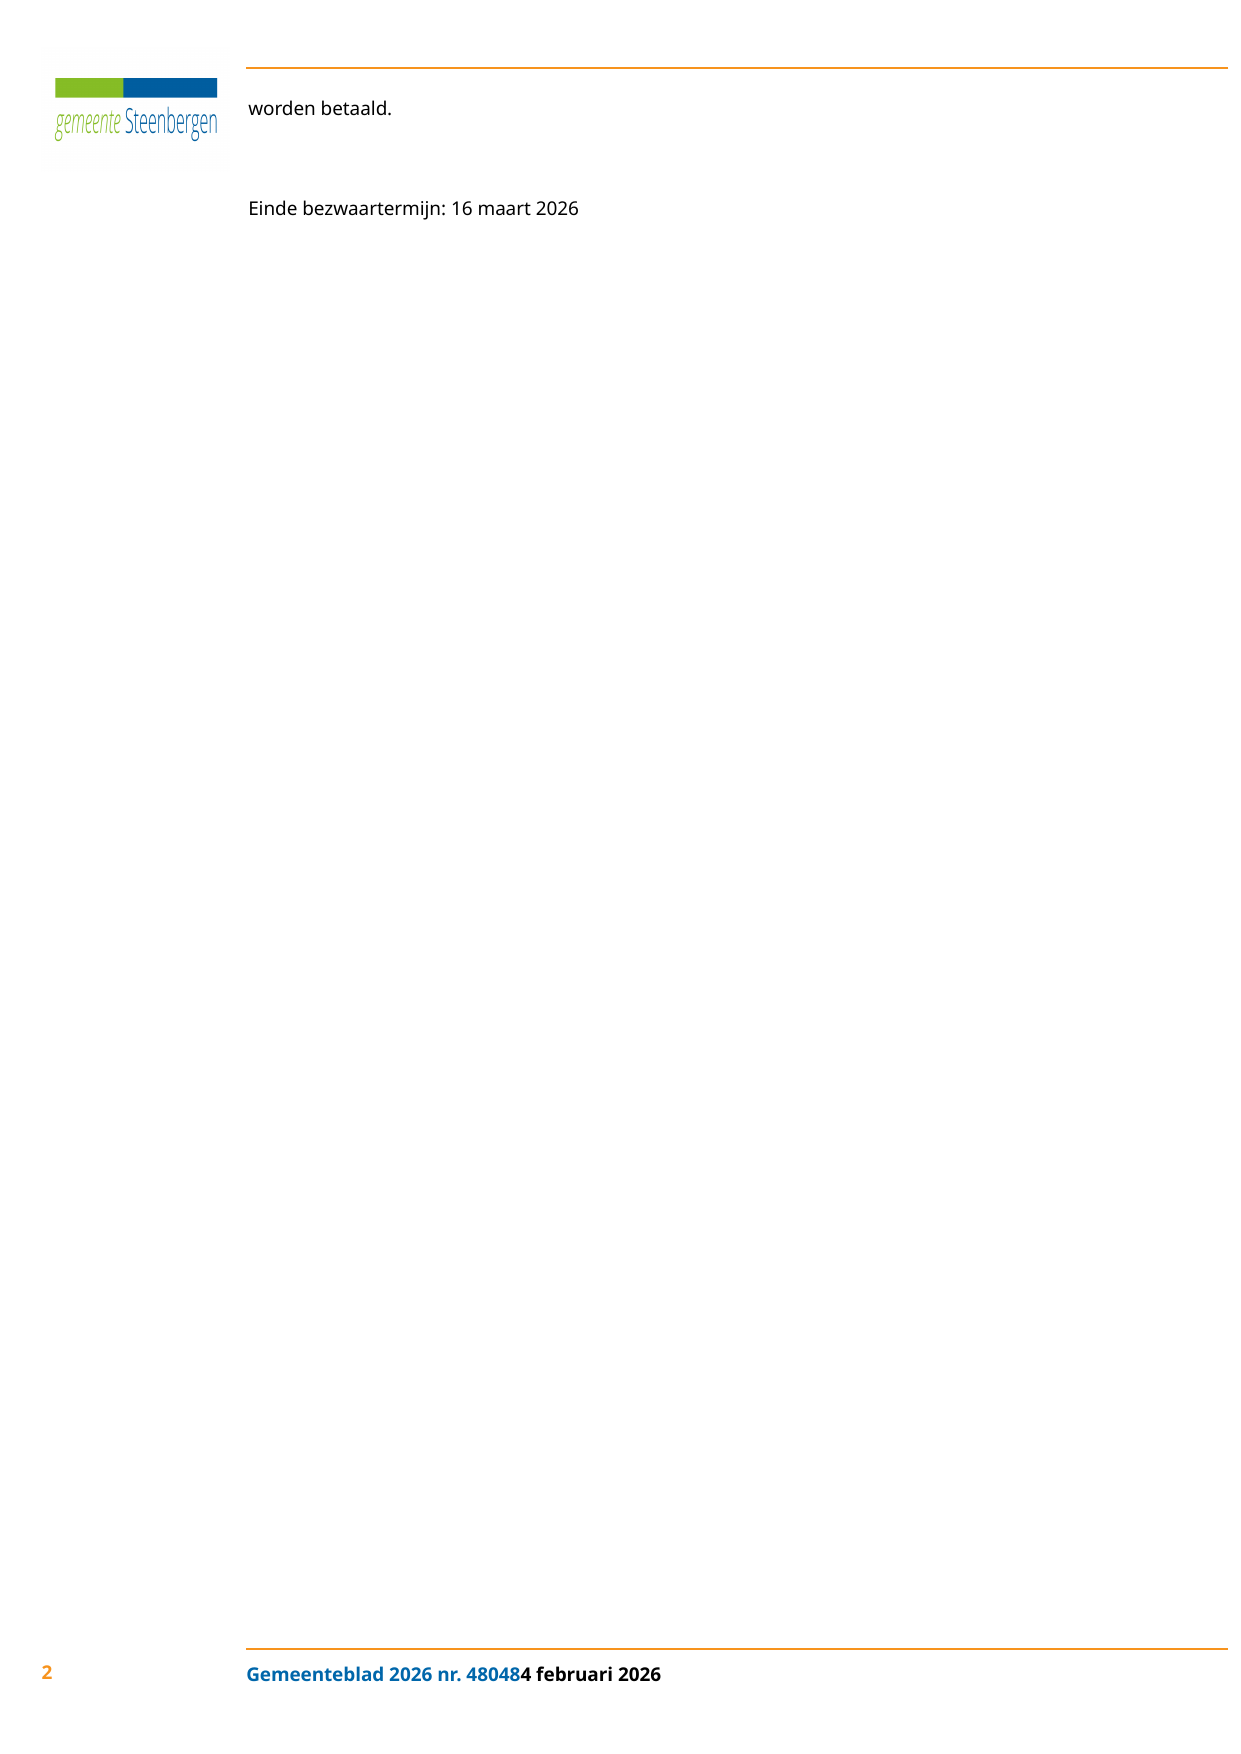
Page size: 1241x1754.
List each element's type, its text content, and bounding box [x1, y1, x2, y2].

picture [41, 47, 231, 172]
text worden betaald. [248, 95, 1152, 121]
text Einde bezwaartermijn: 16 maart 2026 [248, 196, 1152, 221]
